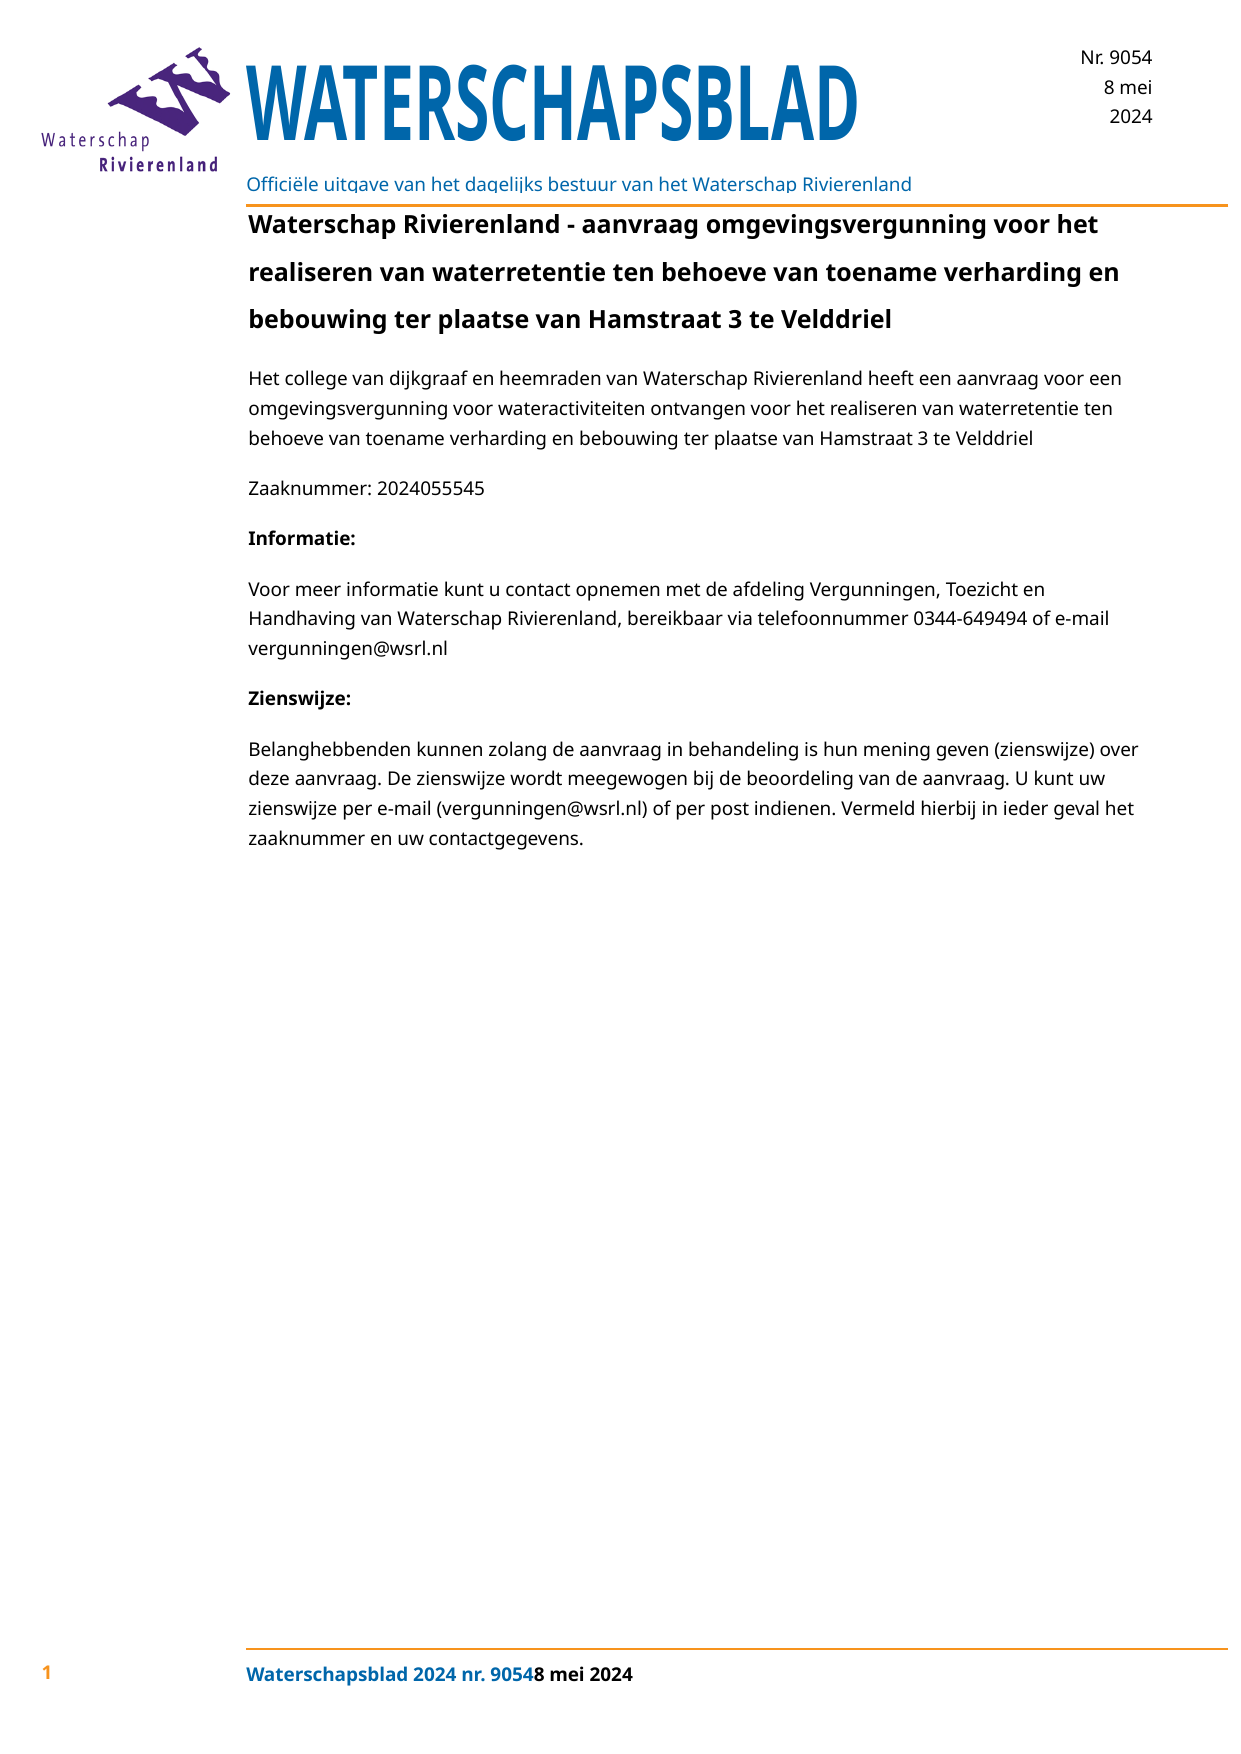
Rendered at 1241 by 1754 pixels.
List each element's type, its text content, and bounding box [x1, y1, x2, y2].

picture [41, 47, 231, 172]
text Informatie: [248, 526, 1152, 551]
text Zienswijze: [248, 686, 1152, 711]
text Het college van dijkgraaf en heemraden van Waterschap Rivierenland heeft een aanvraag voor een omgevingsvergunning voor wateractiviteiten ontvangen voor het realiseren van waterretentie ten behoeve van toename verharding en bebouwing ter plaatse van Hamstraat 3 te Velddriel [248, 366, 1152, 450]
text Belanghebbenden kunnen zolang de aanvraag in behandeling is hun mening geven (zienswijze) over deze aanvraag. De zienswijze wordt meegewogen bij de beoordeling van de aanvraag. U kunt uw zienswijze per e-mail (vergunningen@wsrl.nl) of per post indienen. Vermeld hierbij in ieder geval het zaaknummer en uw contactgegevens. [248, 736, 1152, 850]
text Voor meer informatie kunt u contact opnemen met de afdeling Vergunningen, Toezicht en Handhaving van Waterschap Rivierenland, bereikbaar via telefoonnummer 0344-649494 of e-mail vergunningen@wsrl.nl [248, 576, 1152, 661]
text Zaaknummer: 2024055545 [248, 475, 1152, 501]
text Waterschap Rivierenland - aanvraag omgevingsvergunning voor het realiseren van waterretentie ten behoeve van toename verharding en bebouwing ter plaatse van Hamstraat 3 te Velddriel [248, 207, 1152, 336]
